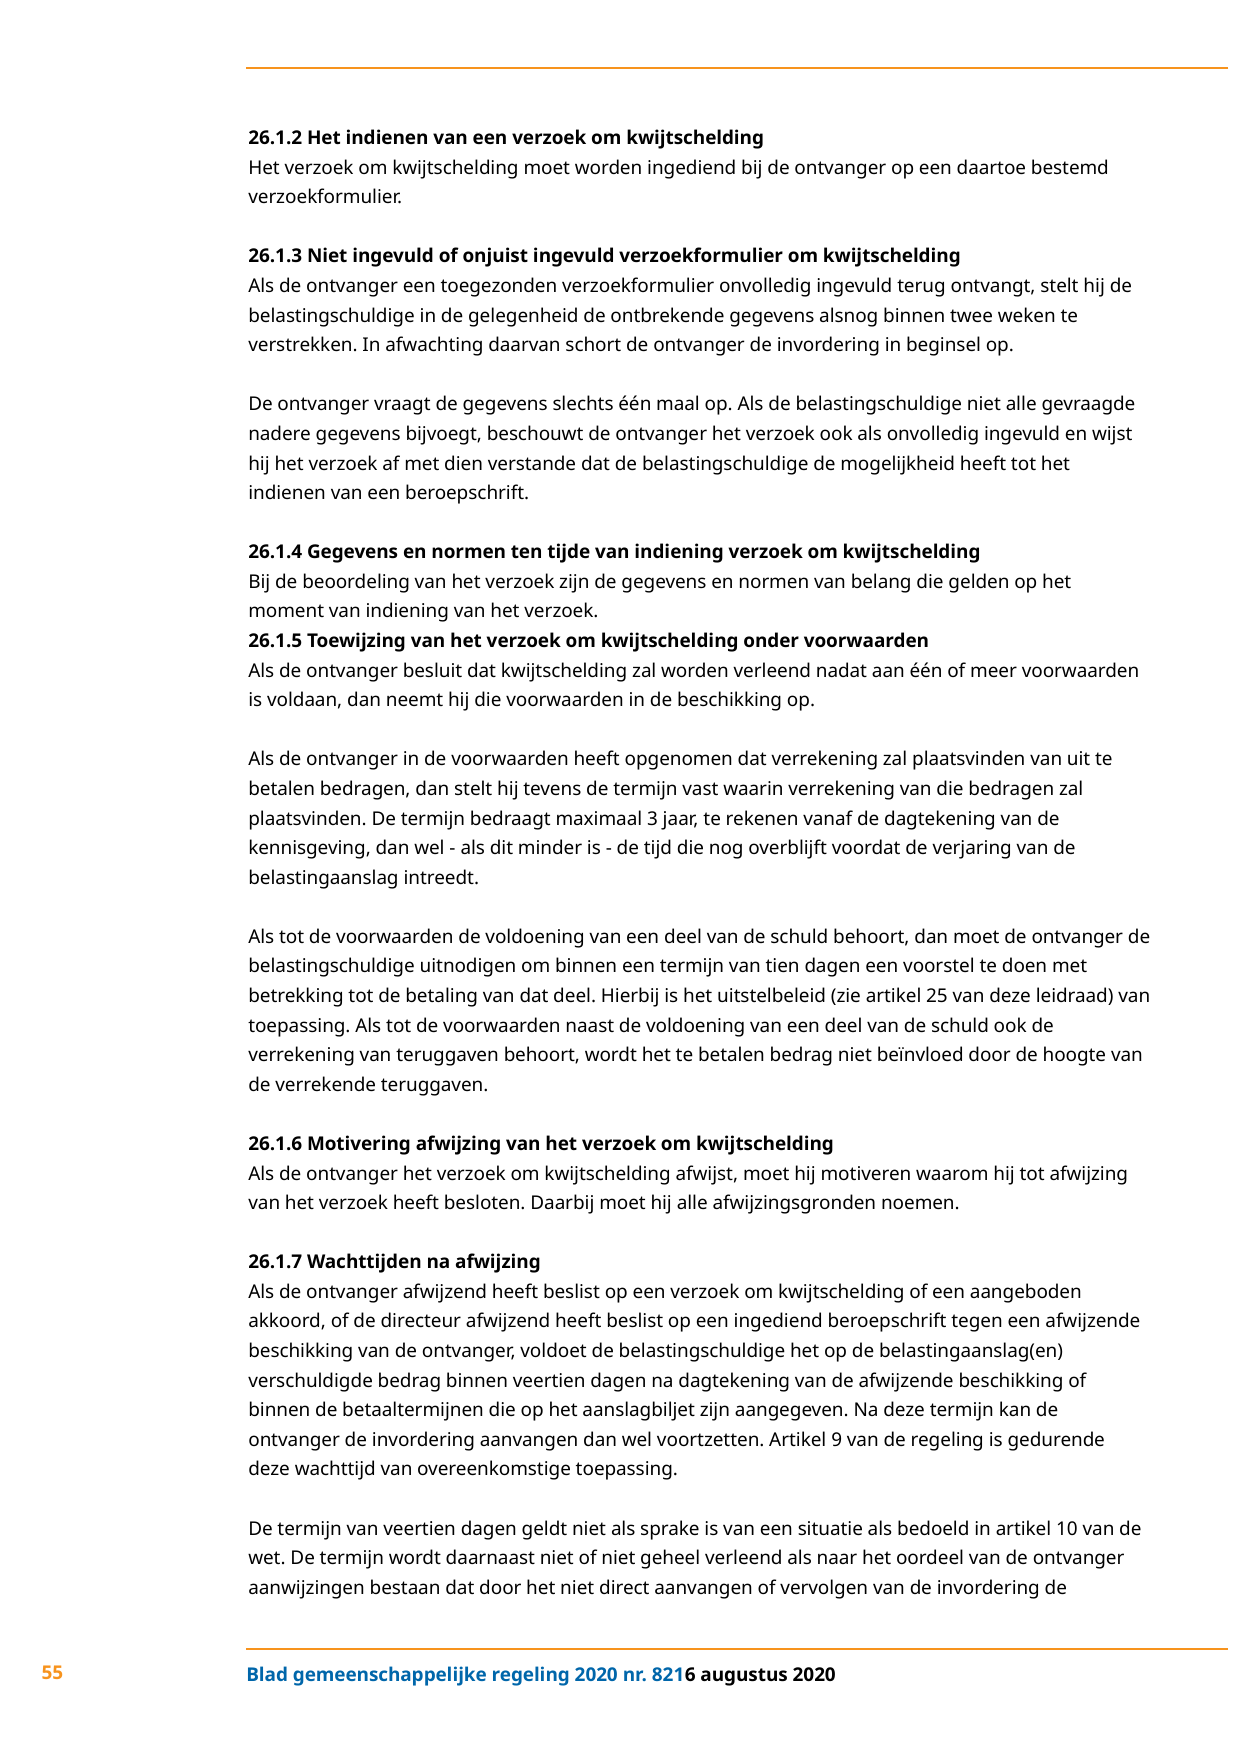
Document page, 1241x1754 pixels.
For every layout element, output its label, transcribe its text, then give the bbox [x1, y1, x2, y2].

text Als de ontvanger besluit dat kwijtschelding zal worden verleend nadat aan één of meer voorwaarden is voldaan, dan neemt hij die voorwaarden in de beschikking op. [248, 657, 1152, 712]
text 26.1.6 Motivering afwijzing van het verzoek om kwijtschelding [248, 1130, 1152, 1156]
picture [41, 47, 231, 172]
text Als de ontvanger afwijzend heeft beslist op een verzoek om kwijtschelding of een aangeboden akkoord, of de directeur afwijzend heeft beslist op een ingediend beroepschrift tegen een afwijzende beschikking van de ontvanger, voldoet de belastingschuldige het op de belastingaanslag(en) verschuldigde bedrag binnen veertien dagen na dagtekening van de afwijzende beschikking of binnen de betaaltermijnen die op het aanslagbiljet zijn aangegeven. Na deze termijn kan de ontvanger de invordering aanvangen dan wel voortzetten. Artikel 9 van de regeling is gedurende deze wachttijd van overeenkomstige toepassing. [248, 1278, 1152, 1481]
text Als de ontvanger in de voorwaarden heeft opgenomen dat verrekening zal plaatsvinden van uit te betalen bedragen, dan stelt hij tevens de termijn vast waarin verrekening van die bedragen zal plaatsvinden. De termijn bedraagt maximaal 3 jaar, te rekenen vanaf de dagtekening van de kennisgeving, dan wel - als dit minder is - de tijd die nog overblijft voordat de verjaring van de belastingaanslag intreedt. [248, 746, 1152, 890]
text 26.1.5 Toewijzing van het verzoek om kwijtschelding onder voorwaarden [248, 627, 1152, 653]
text 26.1.7 Wachttijden na afwijzing [248, 1248, 1152, 1274]
text De ontvanger vraagt de gegevens slechts één maal op. Als de belastingschuldige niet alle gevraagde nadere gegevens bijvoegt, beschouwt de ontvanger het verzoek ook als onvolledig ingevuld en wijst hij het verzoek af met dien verstande dat de belastingschuldige de mogelijkheid heeft tot het indienen van een beroepschrift. [248, 391, 1152, 505]
text Als tot de voorwaarden de voldoening van een deel van de schuld behoort, dan moet de ontvanger de belastingschuldige uitnodigen om binnen een termijn van tien dagen een voorstel te doen met betrekking tot de betaling van dat deel. Hierbij is het uitstelbeleid (zie artikel 25 van deze leidraad) van toepassing. Als tot de voorwaarden naast de voldoening van een deel van de schuld ook de verrekening van teruggaven behoort, wordt het te betalen bedrag niet beïnvloed door de hoogte van de verrekende teruggaven. [248, 923, 1152, 1097]
text Als de ontvanger een toegezonden verzoekformulier onvolledig ingevuld terug ontvangt, stelt hij de belastingschuldige in de gelegenheid de ontbrekende gegevens alsnog binnen twee weken te verstrekken. In afwachting daarvan schort de ontvanger de invordering in beginsel op. [248, 272, 1152, 357]
text 26.1.2 Het indienen van een verzoek om kwijtschelding [248, 124, 1152, 150]
text 26.1.3 Niet ingevuld of onjuist ingevuld verzoekformulier om kwijtschelding [248, 243, 1152, 268]
text 26.1.4 Gegevens en normen ten tijde van indiening verzoek om kwijtschelding [248, 538, 1152, 564]
text Als de ontvanger het verzoek om kwijtschelding afwijst, moet hij motiveren waarom hij tot afwijzing van het verzoek heeft besloten. Daarbij moet hij alle afwijzingsgronden noemen. [248, 1160, 1152, 1215]
text Het verzoek om kwijtschelding moet worden ingediend bij de ontvanger op een daartoe bestemd verzoekformulier. [248, 154, 1152, 209]
text Bij de beoordeling van het verzoek zijn de gegevens en normen van belang die gelden op het moment van indiening van het verzoek. [248, 568, 1152, 623]
text De termijn van veertien dagen geldt niet als sprake is van een situatie als bedoeld in artikel 10 van de wet. De termijn wordt daarnaast niet of niet geheel verleend als naar het oordeel van de ontvanger aanwijzingen bestaan dat door het niet direct aanvangen of vervolgen van de invordering de [248, 1515, 1152, 1600]
